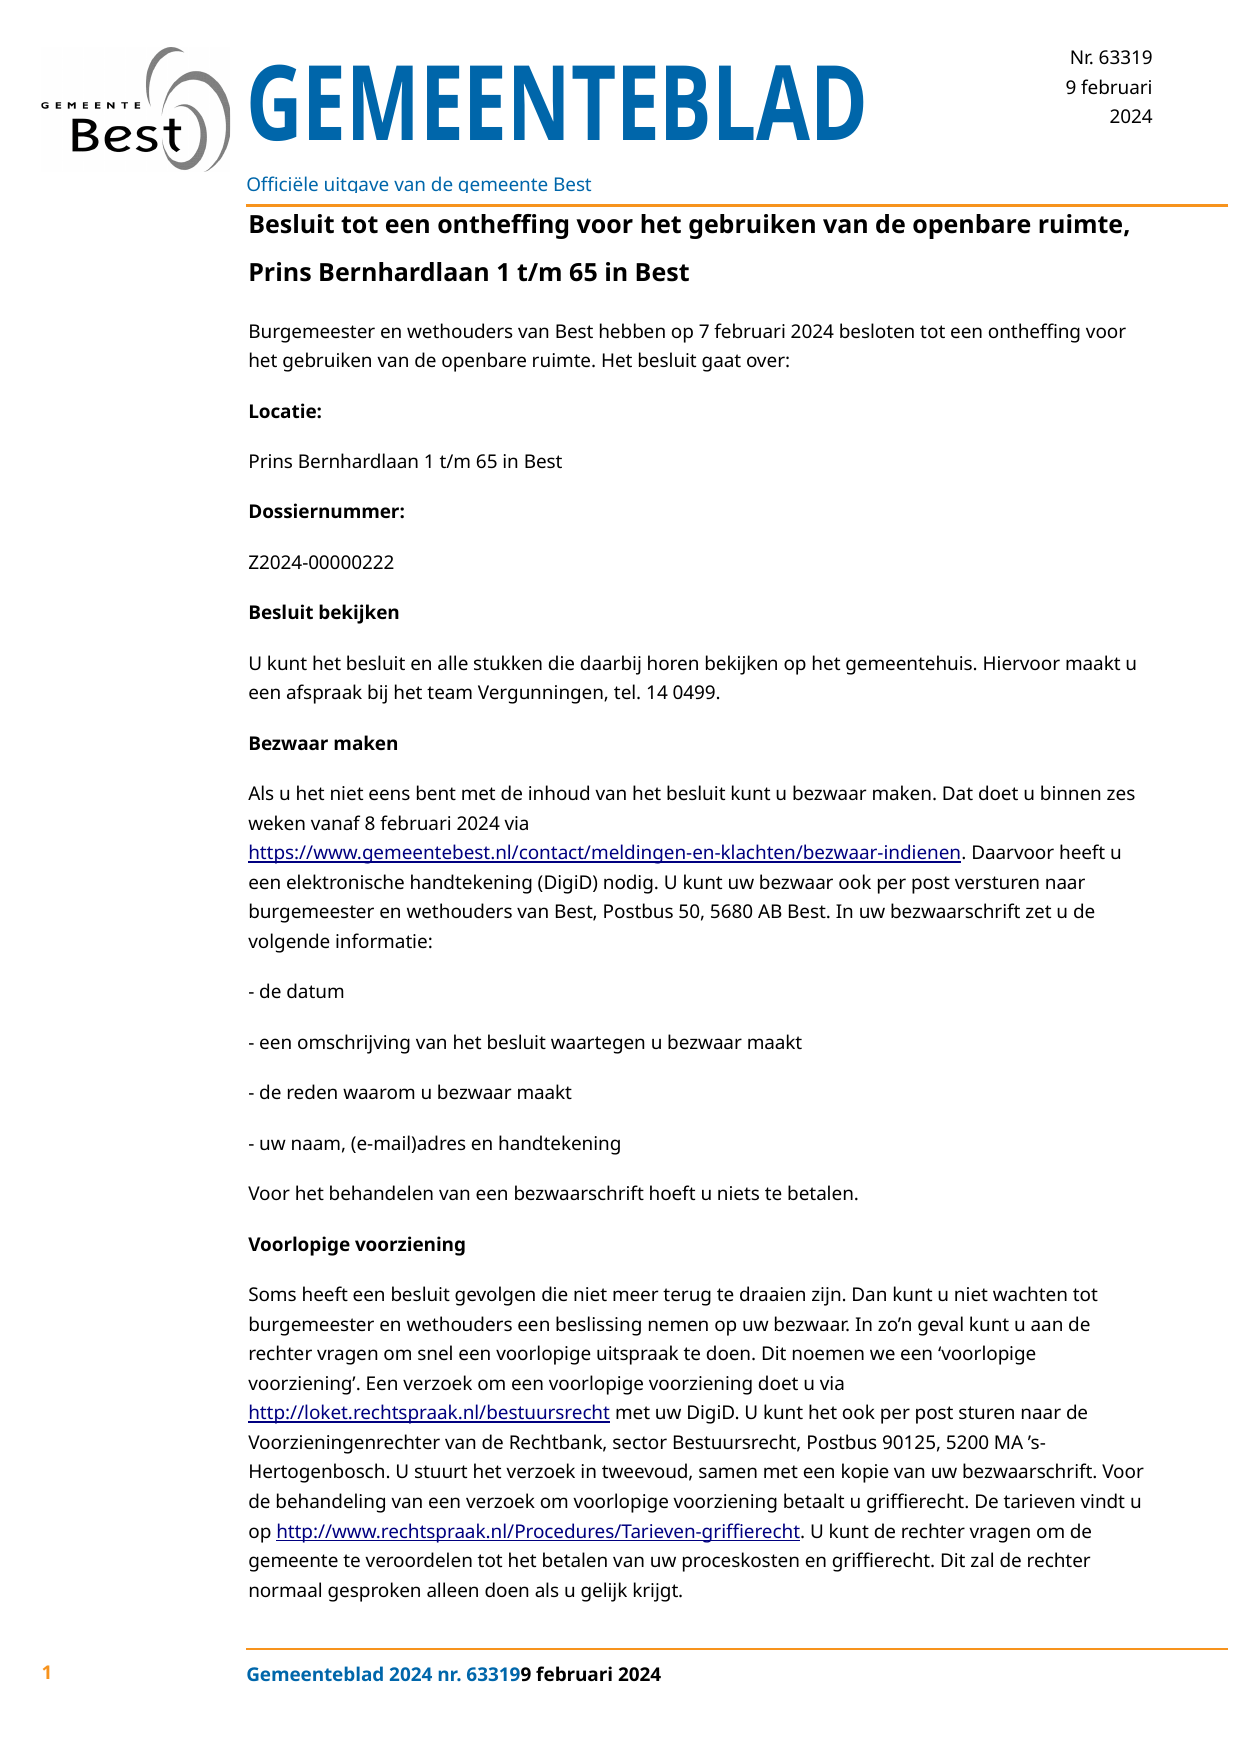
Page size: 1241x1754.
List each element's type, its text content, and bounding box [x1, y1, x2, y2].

text Als u het niet eens bent met de inhoud van het besluit kunt u bezwaar maken. Dat doet u binnen zes weken vanaf 8 februari 2024 via https://www.gemeentebest.nl/contact/meldingen-en-klachten/bezwaar-indienen. Daarvoor heeft u een elektronische handtekening (DigiD) nodig. U kunt uw bezwaar ook per post versturen naar burgemeester en wethouders van Best, Postbus 50, 5680 AB Best. In uw bezwaarschrift zet u de volgende informatie: [248, 780, 1152, 954]
text Bezwaar maken [248, 730, 1152, 756]
text Z2024-00000222 [248, 549, 1152, 575]
text Voorlopige voorziening [248, 1231, 1152, 1257]
text Soms heeft een besluit gevolgen die niet meer terug te draaien zijn. Dan kunt u niet wachten tot burgemeester en wethouders een beslissing nemen op uw bezwaar. In zo’n geval kunt u aan de rechter vragen om snel een voorlopige uitspraak te doen. Dit noemen we een ‘voorlopige voorziening’. Een verzoek om een voorlopige voorziening doet u via http://loket.rechtspraak.nl/bestuursrecht met uw DigiD. U kunt het ook per post sturen naar de Voorzieningenrechter van de Rechtbank, sector Bestuursrecht, Postbus 90125, 5200 MA ’s-Hertogenbosch. U stuurt het verzoek in tweevoud, samen met een kopie van uw bezwaarschrift. Voor de behandeling van een verzoek om voorlopige voorziening betaalt u griffierecht. De tarieven vindt u op http://www.rechtspraak.nl/Procedures/Tarieven-griffierecht. U kunt de rechter vragen om de gemeente te veroordelen tot het betalen van uw proceskosten en griffierecht. Dit zal de rechter normaal gesproken alleen doen als u gelijk krijgt. [248, 1281, 1152, 1603]
text - de reden waarom u bezwaar maakt [248, 1079, 1152, 1105]
text - de datum [248, 979, 1152, 1004]
picture [41, 47, 231, 172]
text Besluit bekijken [248, 599, 1152, 625]
text - uw naam, (e-mail)adres en handtekening [248, 1130, 1152, 1156]
text Dossiernummer: [248, 499, 1152, 524]
text Prins Bernhardlaan 1 t/m 65 in Best [248, 448, 1152, 474]
text - een omschrijving van het besluit waartegen u bezwaar maakt [248, 1029, 1152, 1055]
text Besluit tot een ontheffing voor het gebruiken van de openbare ruimte, Prins Bernhardlaan 1 t/m 65 in Best [248, 207, 1152, 288]
text Burgemeester en wethouders van Best hebben op 7 februari 2024 besloten tot een ontheffing voor het gebruiken van de openbare ruimte. Het besluit gaat over: [248, 318, 1152, 373]
text Locatie: [248, 398, 1152, 424]
text Voor het behandelen van een bezwaarschrift hoeft u niets te betalen. [248, 1180, 1152, 1206]
text U kunt het besluit en alle stukken die daarbij horen bekijken op het gemeentehuis. Hiervoor maakt u een afspraak bij het team Vergunningen, tel. 14 0499. [248, 650, 1152, 705]
